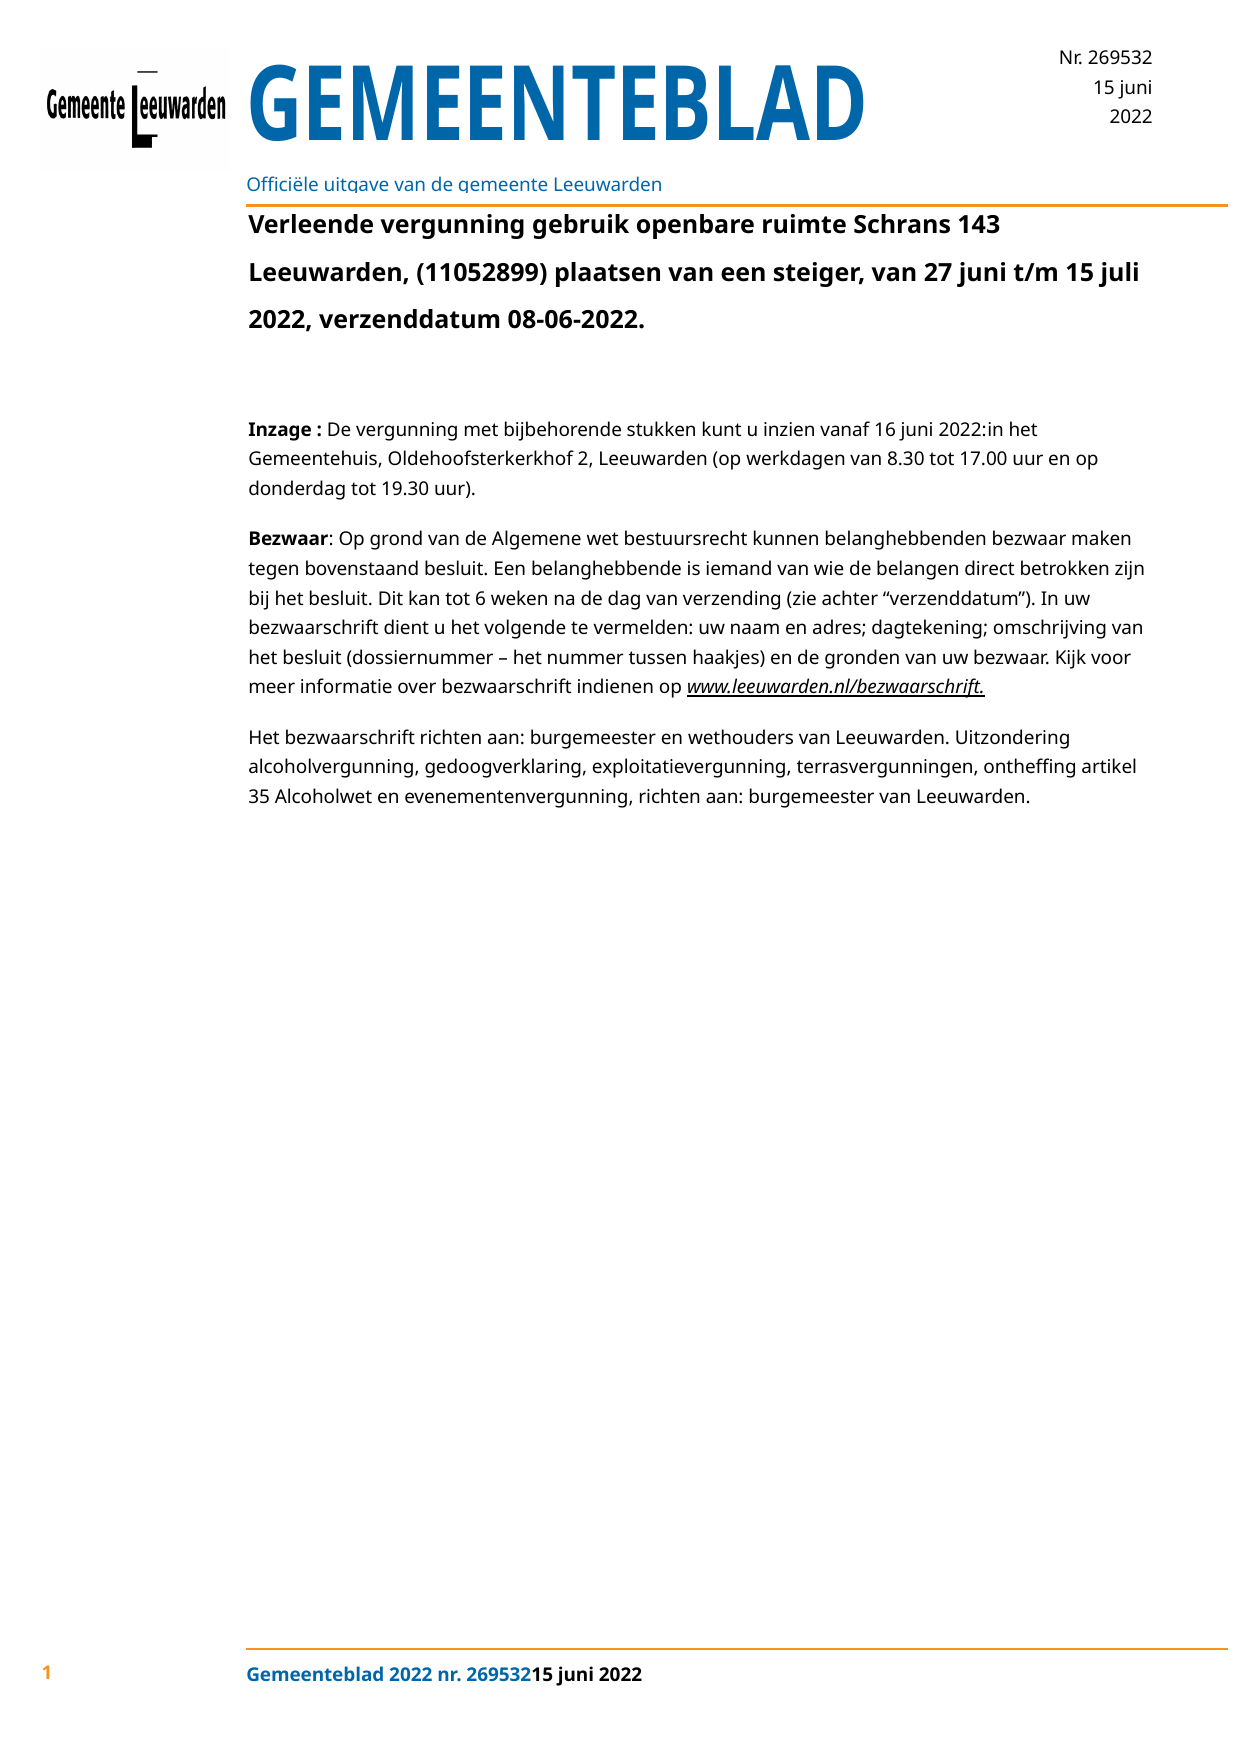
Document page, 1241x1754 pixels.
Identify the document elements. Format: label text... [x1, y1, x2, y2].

text Inzage : De vergunning met bijbehorende stukken kunt u inzien vanaf 16 juni 2022:in het Gemeentehuis, Oldehoofsterkerkhof 2, Leeuwarden (op werkdagen van 8.30 tot 17.00 uur en op donderdag tot 19.30 uur). [248, 416, 1152, 501]
picture [41, 47, 231, 172]
text Bezwaar: Op grond van de Algemene wet bestuursrecht kunnen belanghebbenden bezwaar maken tegen bovenstaand besluit. Een belanghebbende is iemand van wie de belangen direct betrokken zijn bij het besluit. Dit kan tot 6 weken na de dag van verzending (zie achter “verzenddatum”). In uw bezwaarschrift dient u het volgende te vermelden: uw naam en adres; dagtekening; omschrijving van het besluit (dossiernummer – het nummer tussen haakjes) en de gronden van uw bezwaar. Kijk voor meer informatie over bezwaarschrift indienen op www.leeuwarden.nl/bezwaarschrift. [248, 526, 1152, 699]
text Verleende vergunning gebruik openbare ruimte Schrans 143 Leeuwarden, (11052899) plaatsen van een steiger, van 27 juni t/m 15 juli 2022, verzenddatum 08-06-2022. [248, 207, 1152, 336]
text Het bezwaarschrift richten aan: burgemeester en wethouders van Leeuwarden. Uitzondering alcoholvergunning, gedoogverklaring, exploitatievergunning, terrasvergunningen, ontheffing artikel 35 Alcoholwet en evenementenvergunning, richten aan: burgemeester van Leeuwarden. [248, 724, 1152, 809]
